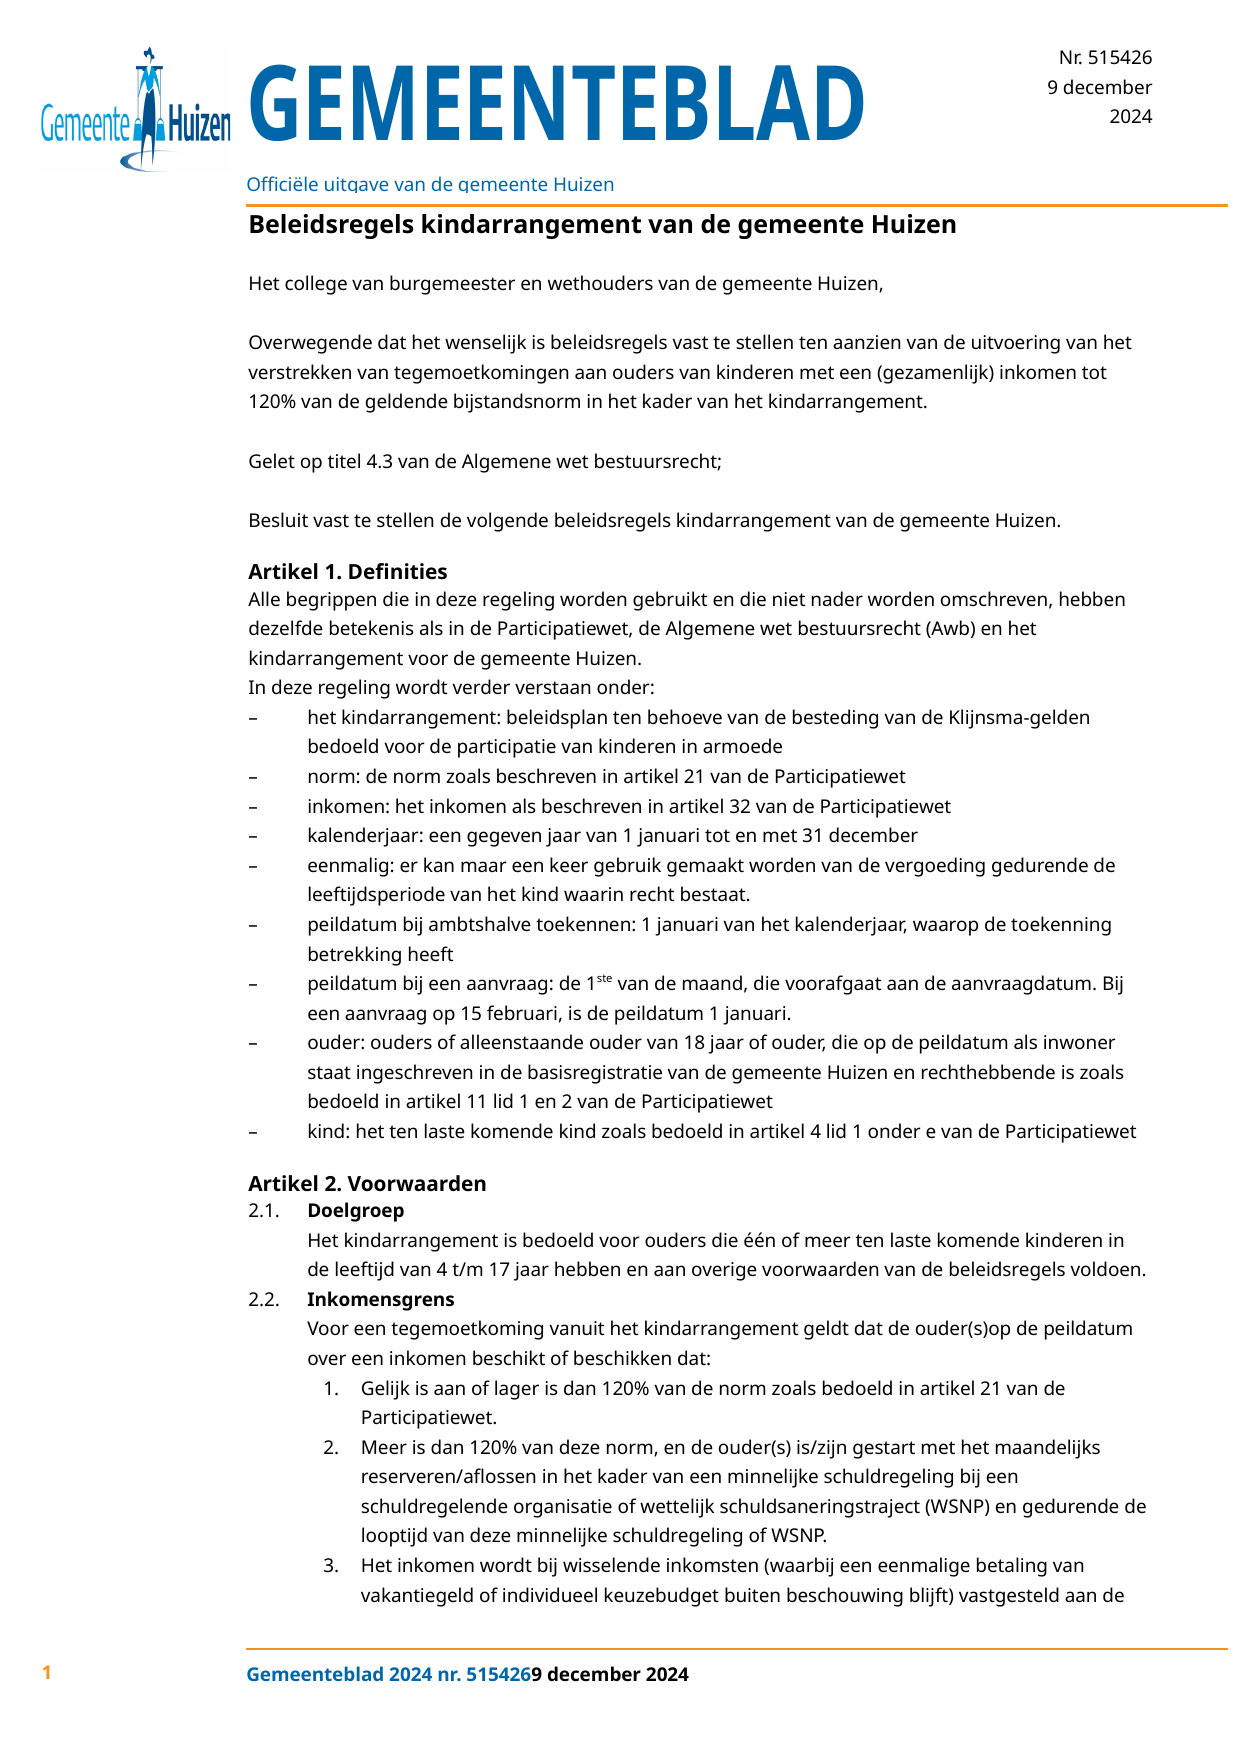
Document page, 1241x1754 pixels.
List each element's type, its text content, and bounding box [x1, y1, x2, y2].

list Het kindarrangement is bedoeld voor ouders die één of meer ten laste komende kinderen in de leeftijd van 4 t/m 17 jaar hebben en aan overige voorwaarden van de beleidsregels voldoen. [248, 1227, 1152, 1282]
text Alle begrippen die in deze regeling worden gebruikt en die niet nader worden omschreven, hebben dezelfde betekenis als in de Participatiewet, de Algemene wet bestuursrecht (Awb) en het kindarrangement voor de gemeente Huizen. [248, 586, 1152, 671]
list Inkomensgrens [248, 1286, 1152, 1312]
list ouder: ouders of alleenstaande ouder van 18 jaar of ouder, die op de peildatum als inwoner staat ingeschreven in de basisregistratie van de gemeente Huizen en rechthebbende is zoals bedoeld in artikel 11 lid 1 en 2 van de Participatiewet [248, 1029, 1152, 1114]
text Artikel 2. Voorwaarden [248, 1169, 1152, 1197]
list norm: de norm zoals beschreven in artikel 21 van de Participatiewet [248, 763, 1152, 789]
text Het college van burgemeester en wethouders van de gemeente Huizen, [248, 270, 1152, 296]
list kind: het ten laste komende kind zoals bedoeld in artikel 4 lid 1 onder e van de Participatiewet [248, 1118, 1152, 1144]
list Voor een tegemoetkoming vanuit het kindarrangement geldt dat de ouder(s)op de peildatum over een inkomen beschikt of beschikken dat: [248, 1316, 1152, 1371]
text Artikel 1. Definities [248, 557, 1152, 586]
text Gelet op titel 4.3 van de Algemene wet bestuursrecht; [248, 448, 1152, 473]
list kalenderjaar: een gegeven jaar van 1 januari tot en met 31 december [248, 822, 1152, 848]
list Meer is dan 120% van deze norm, en de ouder(s) is/zijn gestart met het maandelijks reserveren/aflossen in het kader van een minnelijke schuldregeling bij een schuldregelende organisatie of wettelijk schuldsaneringstraject (WSNP) en gedurende de looptijd van deze minnelijke schuldregeling of WSNP. [323, 1434, 1152, 1548]
list het kindarrangement: beleidsplan ten behoeve van de besteding van de Klijnsma-gelden bedoeld voor de participatie van kinderen in armoede [248, 704, 1152, 759]
text Beleidsregels kindarrangement van de gemeente Huizen [248, 207, 1152, 241]
list Het inkomen wordt bij wisselende inkomsten (waarbij een eenmalige betaling van vakantiegeld of individueel keuzebudget buiten beschouwing blijft) vastgesteld aan de [323, 1552, 1152, 1607]
list eenmalig: er kan maar een keer gebruik gemaakt worden van de vergoeding gedurende de leeftijdsperiode van het kind waarin recht bestaat. [248, 852, 1152, 907]
picture [41, 47, 231, 172]
list Doelgroep [248, 1197, 1152, 1223]
text Besluit vast te stellen de volgende beleidsregels kindarrangement van de gemeente Huizen. [248, 507, 1152, 533]
list Gelijk is aan of lager is dan 120% van de norm zoals bedoeld in artikel 21 van de Participatiewet. [323, 1375, 1152, 1430]
list peildatum bij ambtshalve toekennen: 1 januari van het kalenderjaar, waarop de toekenning betrekking heeft [248, 911, 1152, 967]
text Overwegende dat het wenselijk is beleidsregels vast te stellen ten aanzien van de uitvoering van het verstrekken van tegemoetkomingen aan ouders van kinderen met een (gezamenlijk) inkomen tot 120% van de geldende bijstandsnorm in het kader van het kindarrangement. [248, 329, 1152, 414]
list peildatum bij een aanvraag: de 1ste van de maand, die voorafgaat aan de aanvraagdatum. Bij een aanvraag op 15 februari, is de peildatum 1 januari. [248, 970, 1152, 1026]
text In deze regeling wordt verder verstaan onder: [248, 674, 1152, 700]
list inkomen: het inkomen als beschreven in artikel 32 van de Participatiewet [248, 793, 1152, 819]
